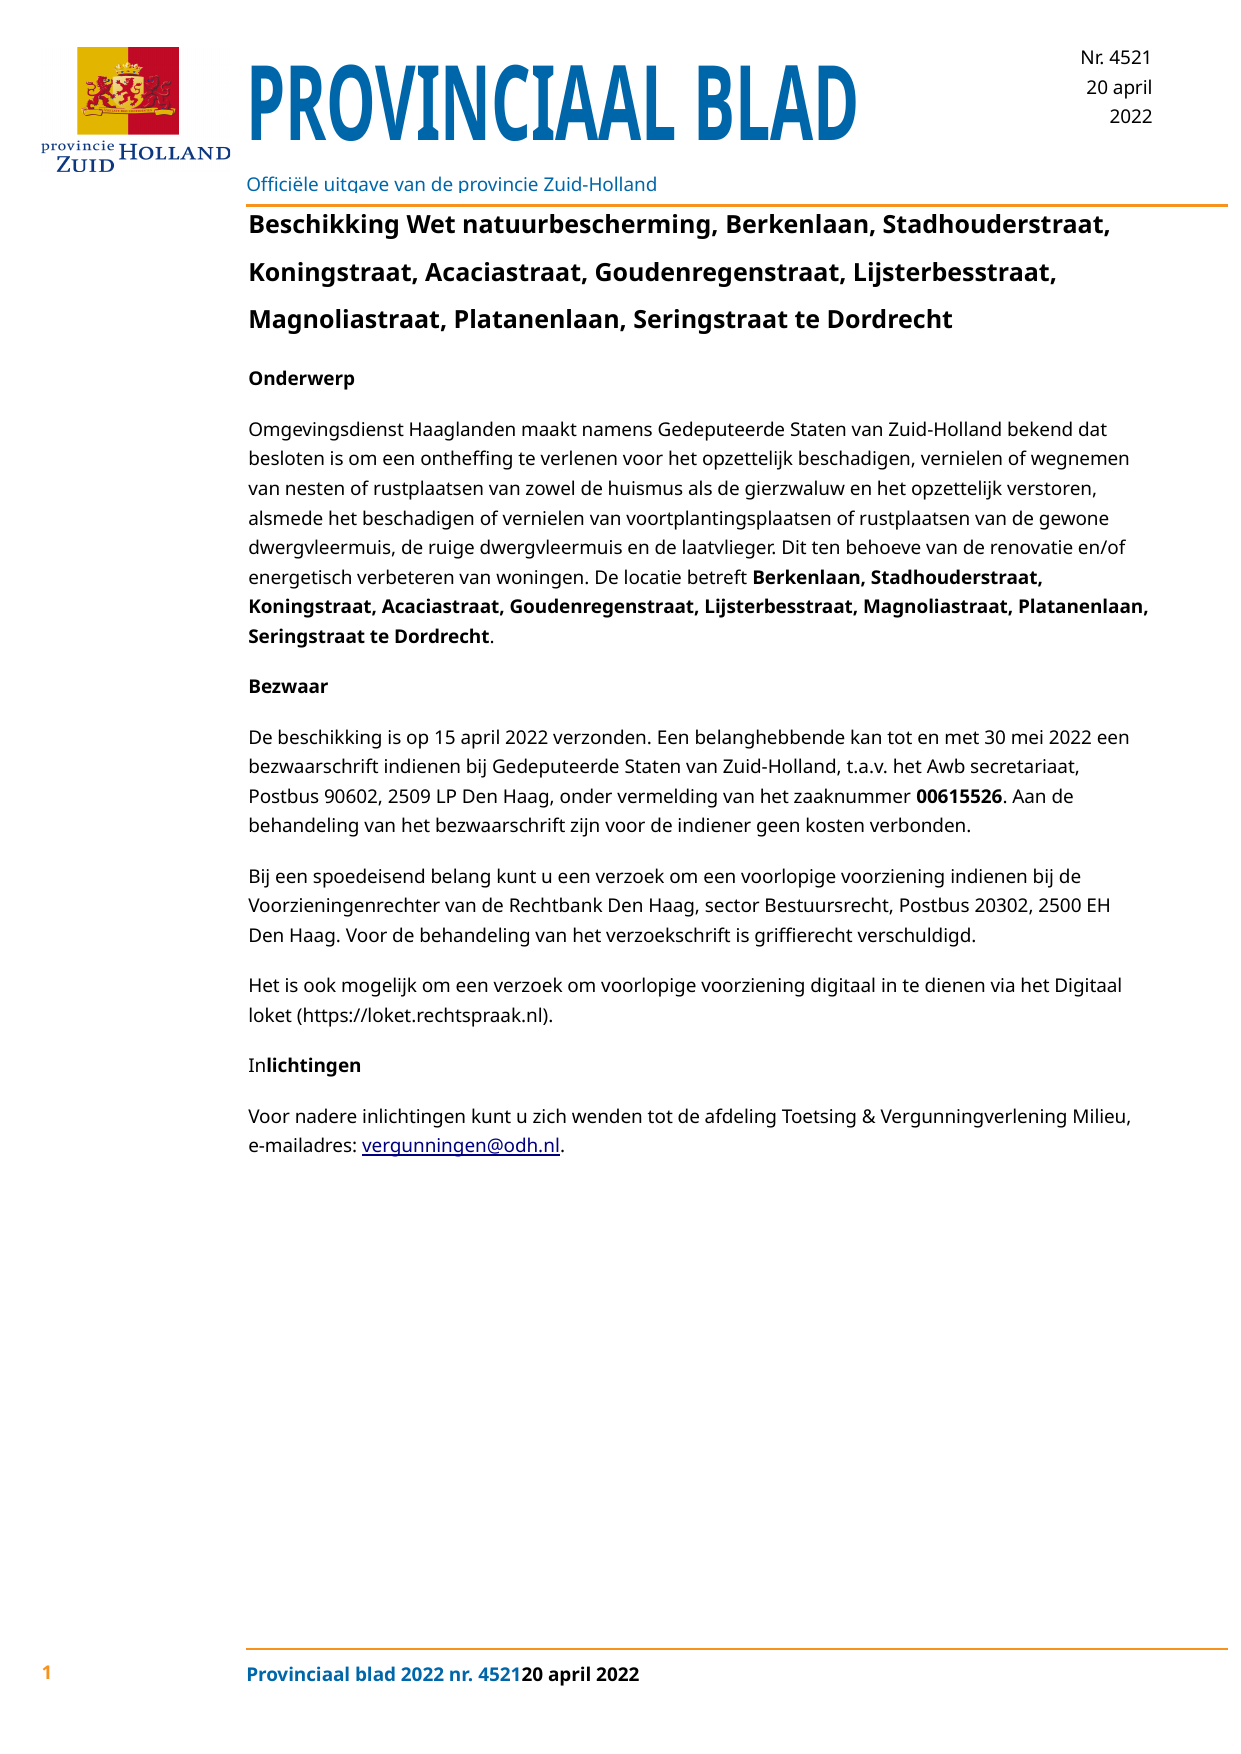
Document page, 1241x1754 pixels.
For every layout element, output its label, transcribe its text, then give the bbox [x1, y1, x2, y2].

text Bij een spoedeisend belang kunt u een verzoek om een voorlopige voorziening indienen bij de Voorzieningenrechter van de Rechtbank Den Haag, sector Bestuursrecht, Postbus 20302, 2500 EH Den Haag. Voor de behandeling van het verzoekschrift is griffierecht verschuldigd. [248, 863, 1152, 948]
text Beschikking Wet natuurbescherming, Berkenlaan, Stadhouderstraat, Koningstraat, Acaciastraat, Goudenregenstraat, Lijsterbesstraat, Magnoliastraat, Platanenlaan, Seringstraat te Dordrecht [248, 207, 1152, 336]
text Voor nadere inlichtingen kunt u zich wenden tot de afdeling Toetsing & Vergunningverlening Milieu, e-mailadres: vergunningen@odh.nl. [248, 1103, 1152, 1158]
picture [41, 47, 231, 172]
text Onderwerp [248, 366, 1152, 391]
text Inlichtingen [248, 1053, 1152, 1078]
text Het is ook mogelijk om een verzoek om voorlopige voorziening digitaal in te dienen via het Digitaal loket (https://loket.rechtspraak.nl). [248, 973, 1152, 1028]
text De beschikking is op 15 april 2022 verzonden. Een belanghebbende kan tot en met 30 mei 2022 een bezwaarschrift indienen bij Gedeputeerde Staten van Zuid-Holland, t.a.v. het Awb secretariaat, Postbus 90602, 2509 LP Den Haag, onder vermelding van het zaaknummer 00615526. Aan de behandeling van het bezwaarschrift zijn voor de indiener geen kosten verbonden. [248, 724, 1152, 838]
text Omgevingsdienst Haaglanden maakt namens Gedeputeerde Staten van Zuid-Holland bekend dat besloten is om een ontheffing te verlenen voor het opzettelijk beschadigen, vernielen of wegnemen van nesten of rustplaatsen van zowel de huismus als de gierzwaluw en het opzettelijk verstoren, alsmede het beschadigen of vernielen van voortplantingsplaatsen of rustplaatsen van de gewone dwergvleermuis, de ruige dwergvleermuis en de laatvlieger. Dit ten behoeve van de renovatie en/of energetisch verbeteren van woningen. De locatie betreft Berkenlaan, Stadhouderstraat, Koningstraat, Acaciastraat, Goudenregenstraat, Lijsterbesstraat, Magnoliastraat, Platanenlaan, Seringstraat te Dordrecht. [248, 416, 1152, 649]
text Bezwaar [248, 673, 1152, 699]
